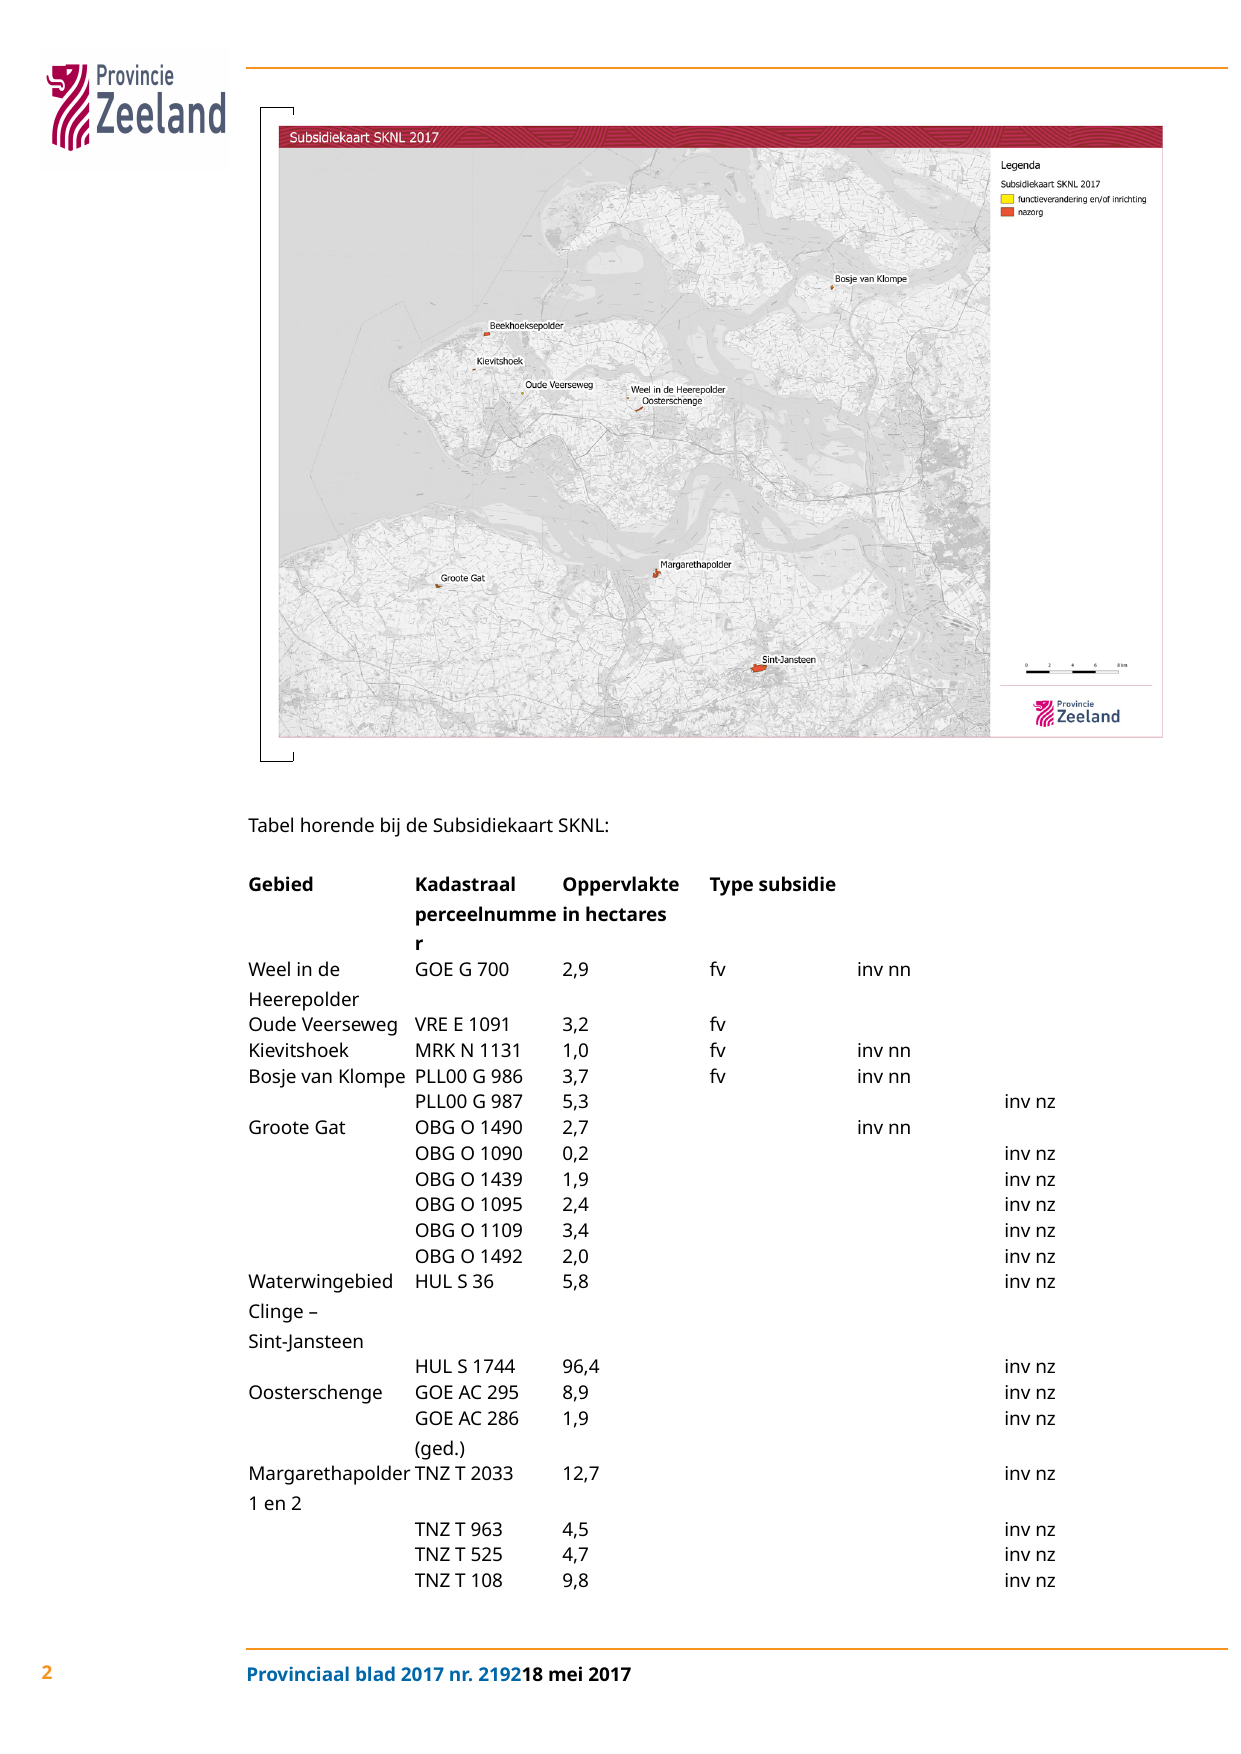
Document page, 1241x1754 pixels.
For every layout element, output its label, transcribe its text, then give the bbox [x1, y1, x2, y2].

table_cell [857, 1354, 1004, 1379]
table_cell TNZ T 2033 [415, 1460, 562, 1516]
table_cell [709, 1217, 857, 1243]
table_cell [709, 1354, 857, 1379]
table_cell Oosterschenge [248, 1379, 414, 1405]
table_cell TNZ T 108 [415, 1567, 562, 1593]
table_cell inv nn [857, 1063, 1004, 1089]
table_cell Waterwingebied Clinge – Sint-Jansteen [248, 1269, 414, 1354]
table_cell inv nz [1004, 1166, 1152, 1192]
table_cell [857, 1516, 1004, 1541]
table_header Oppervlakte in hectares [562, 871, 709, 956]
table_cell [709, 1243, 857, 1269]
table_cell 0,2 [562, 1140, 709, 1166]
table_cell Groote Gat [248, 1114, 414, 1140]
table_cell [857, 1089, 1004, 1114]
table_cell inv nz [1004, 1516, 1152, 1541]
table_cell [857, 1140, 1004, 1166]
table_cell 5,3 [562, 1089, 709, 1114]
table_cell [1004, 1063, 1152, 1089]
table_cell [1004, 1037, 1152, 1063]
text Tabel horende bij de Subsidiekaart SKNL: [248, 812, 1152, 838]
table_cell fv [709, 1037, 857, 1063]
table_cell [709, 1379, 857, 1405]
table_cell [1004, 956, 1152, 1011]
table_cell OBG O 1090 [415, 1140, 562, 1166]
table_cell [1004, 1114, 1152, 1140]
table_cell inv nn [857, 1037, 1004, 1063]
table_cell 12,7 [562, 1460, 709, 1516]
table_cell HUL S 1744 [415, 1354, 562, 1379]
table_cell inv nn [857, 956, 1004, 1011]
table_cell [857, 1379, 1004, 1405]
table_cell 96,4 [562, 1354, 709, 1379]
table_cell inv nz [1004, 1541, 1152, 1567]
table_cell Oude Veerseweg [248, 1011, 414, 1037]
table_cell [248, 1166, 414, 1192]
table_cell [709, 1269, 857, 1354]
table_cell inv nz [1004, 1269, 1152, 1354]
table_cell [1004, 1011, 1152, 1037]
table_cell OBG O 1095 [415, 1192, 562, 1217]
table_header Kadastraal perceelnummer [415, 871, 562, 956]
table_cell [709, 1460, 857, 1516]
table_cell 9,8 [562, 1567, 709, 1593]
table_cell [709, 1192, 857, 1217]
table_cell fv [709, 956, 857, 1011]
table_cell [857, 1166, 1004, 1192]
table_cell [857, 1567, 1004, 1593]
table_cell [857, 1243, 1004, 1269]
table_cell [857, 1217, 1004, 1243]
table_cell [248, 1405, 414, 1460]
table_cell inv nz [1004, 1217, 1152, 1243]
table_cell 2,4 [562, 1192, 709, 1217]
table_cell [857, 1269, 1004, 1354]
table_cell OBG O 1492 [415, 1243, 562, 1269]
table_cell [709, 1405, 857, 1460]
table_cell inv nz [1004, 1192, 1152, 1217]
table_cell Margarethapolder 1 en 2 [248, 1460, 414, 1516]
table_cell [248, 1089, 414, 1114]
table_cell inv nz [1004, 1089, 1152, 1114]
table_cell TNZ T 525 [415, 1541, 562, 1567]
table_cell [857, 1192, 1004, 1217]
table_cell 1,9 [562, 1405, 709, 1460]
table_cell 3,7 [562, 1063, 709, 1089]
table_cell Weel in de Heerepolder [248, 956, 414, 1011]
table_cell 2,0 [562, 1243, 709, 1269]
table_cell HUL S 36 [415, 1269, 562, 1354]
table_cell MRK N 1131 [415, 1037, 562, 1063]
table_cell [709, 1089, 857, 1114]
table_cell 4,5 [562, 1516, 709, 1541]
table_cell OBG O 1439 [415, 1166, 562, 1192]
table_cell inv nz [1004, 1460, 1152, 1516]
table_cell [857, 1460, 1004, 1516]
table_cell inv nz [1004, 1140, 1152, 1166]
table_cell [857, 1405, 1004, 1460]
table_cell 3,2 [562, 1011, 709, 1037]
table_cell 4,7 [562, 1541, 709, 1567]
table_cell [248, 1217, 414, 1243]
table_cell [248, 1243, 414, 1269]
table_cell 3,4 [562, 1217, 709, 1243]
table_cell inv nz [1004, 1567, 1152, 1593]
table_cell inv nz [1004, 1379, 1152, 1405]
table_cell [248, 1567, 414, 1593]
table_cell [857, 1541, 1004, 1567]
table_cell [248, 1354, 414, 1379]
table_cell [709, 1567, 857, 1593]
table_cell [248, 1140, 414, 1166]
table_cell inv nz [1004, 1243, 1152, 1269]
table_cell 2,9 [562, 956, 709, 1011]
table_cell [709, 1140, 857, 1166]
table_cell fv [709, 1011, 857, 1037]
table_cell [709, 1516, 857, 1541]
table_cell TNZ T 963 [415, 1516, 562, 1541]
table_cell PLL00 G 986 [415, 1063, 562, 1089]
table_header Gebied [248, 871, 414, 956]
picture [268, 115, 1173, 752]
table_cell 5,8 [562, 1269, 709, 1354]
table_cell [857, 1011, 1004, 1037]
table_cell 8,9 [562, 1379, 709, 1405]
table_cell 2,7 [562, 1114, 709, 1140]
picture [41, 47, 231, 172]
table_cell [248, 1516, 414, 1541]
table_cell inv nz [1004, 1405, 1152, 1460]
table_cell 1,0 [562, 1037, 709, 1063]
table_cell GOE AC 295 [415, 1379, 562, 1405]
table_cell VRE E 1091 [415, 1011, 562, 1037]
table_cell fv [709, 1063, 857, 1089]
table_cell Kievitshoek [248, 1037, 414, 1063]
table_cell 1,9 [562, 1166, 709, 1192]
table_cell inv nn [857, 1114, 1004, 1140]
table_cell GOE AC 286 (ged.) [415, 1405, 562, 1460]
table_cell Bosje van Klompe [248, 1063, 414, 1089]
table_cell PLL00 G 987 [415, 1089, 562, 1114]
table_cell OBG O 1109 [415, 1217, 562, 1243]
table_cell inv nz [1004, 1354, 1152, 1379]
table_cell GOE G 700 [415, 956, 562, 1011]
table_cell [248, 1192, 414, 1217]
table_cell [248, 1541, 414, 1567]
table_cell [709, 1114, 857, 1140]
table_cell [709, 1166, 857, 1192]
table_header Type subsidie [709, 871, 1152, 956]
table_cell OBG O 1490 [415, 1114, 562, 1140]
table_cell [709, 1541, 857, 1567]
